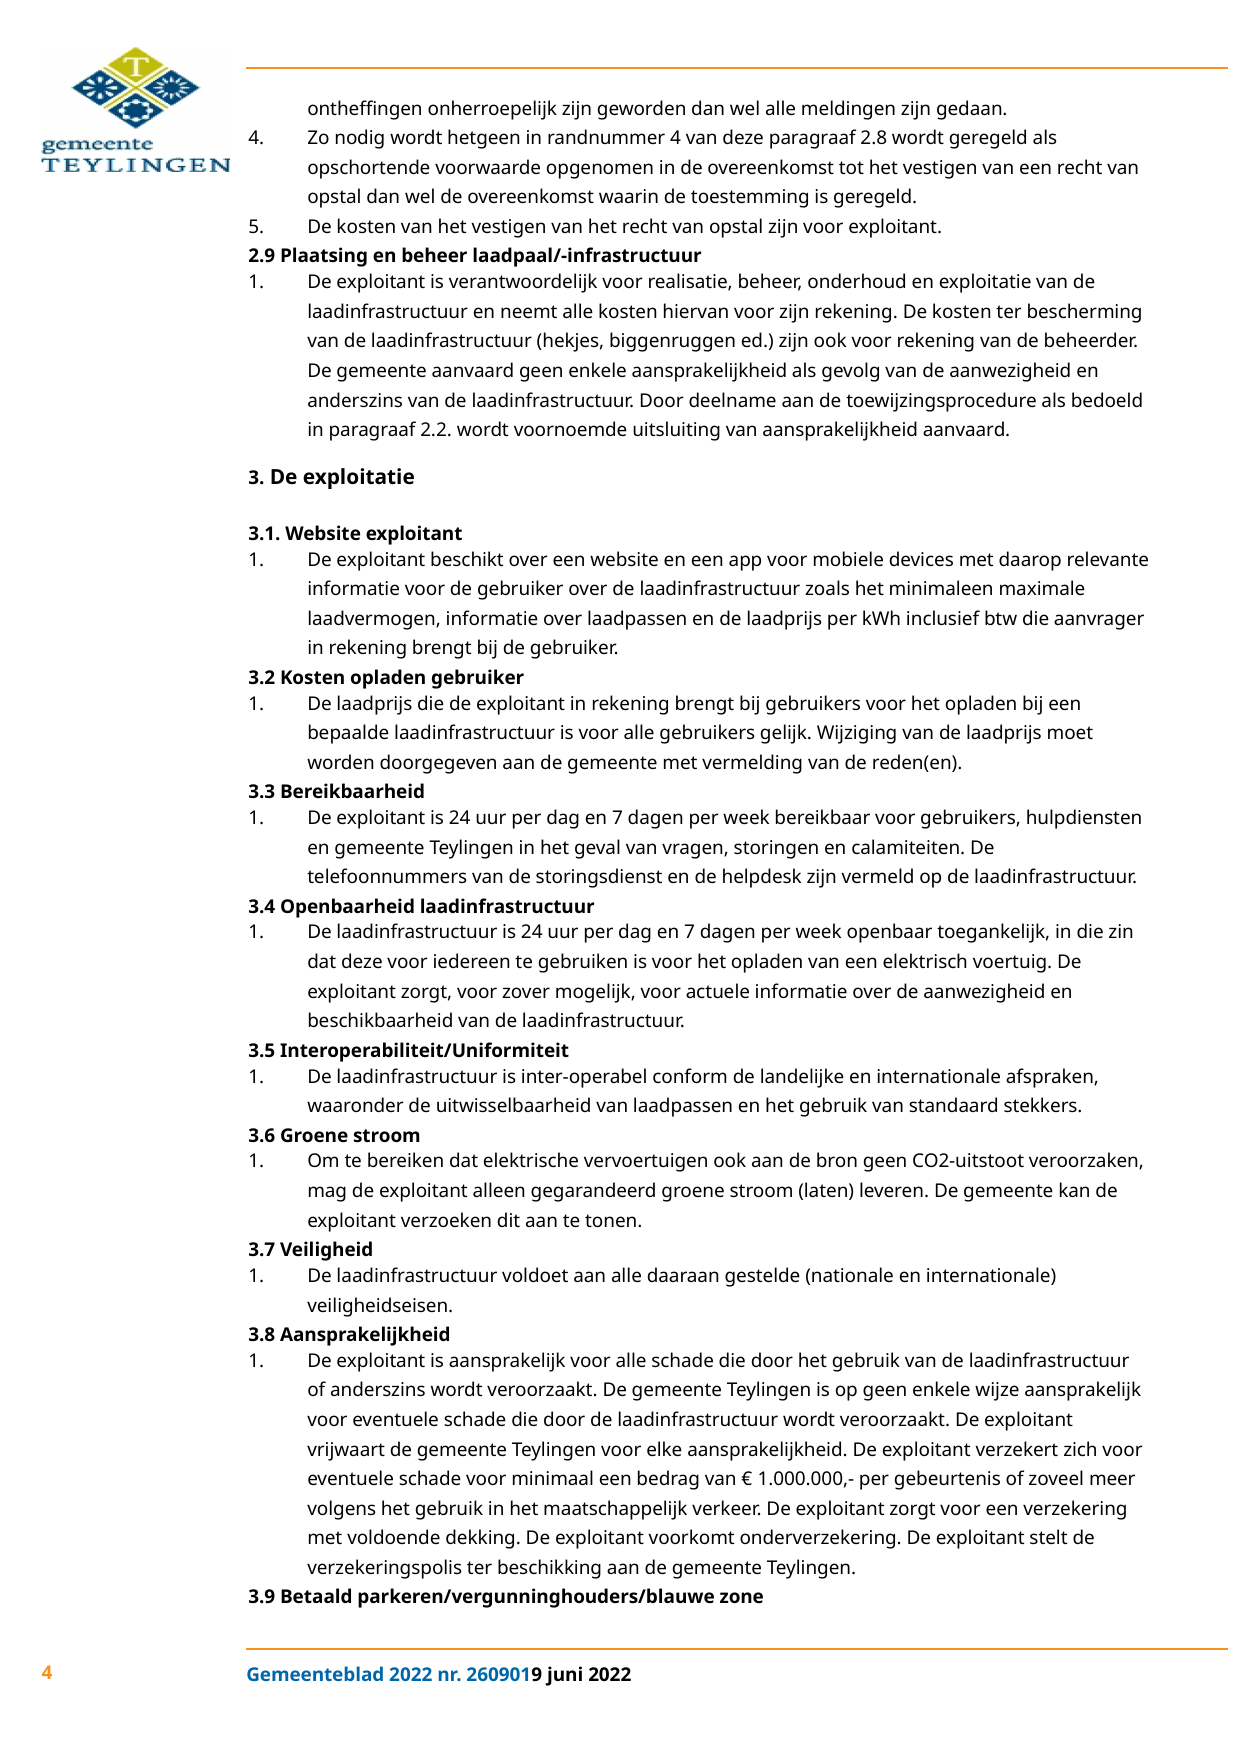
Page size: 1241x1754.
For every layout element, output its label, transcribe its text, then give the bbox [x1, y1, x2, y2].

list Zo nodig wordt hetgeen in randnummer 4 van deze paragraaf 2.8 wordt geregeld als opschortende voorwaarde opgenomen in de overeenkomst tot het vestigen van een recht van opstal dan wel de overeenkomst waarin de toestemming is geregeld. [248, 124, 1152, 209]
list De kosten van het vestigen van het recht van opstal zijn voor exploitant. [248, 213, 1152, 239]
text 3.6 Groene stroom [248, 1122, 1152, 1148]
text 2.9 Plaatsing en beheer laadpaal/-infrastructuur [248, 243, 1152, 268]
list De exploitant is aansprakelijk voor alle schade die door het gebruik van de laadinfrastructuur of anderszins wordt veroorzaakt. De gemeente Teylingen is op geen enkele wijze aansprakelijk voor eventuele schade die door de laadinfrastructuur wordt veroorzaakt. De exploitant vrijwaart de gemeente Teylingen voor elke aansprakelijkheid. De exploitant verzekert zich voor eventuele schade voor minimaal een bedrag van € 1.000.000,- per gebeurtenis of zoveel meer volgens het gebruik in het maatschappelijk verkeer. De exploitant zorgt voor een verzekering met voldoende dekking. De exploitant voorkomt onderverzekering. De exploitant stelt de verzekeringspolis ter beschikking aan de gemeente Teylingen. [248, 1347, 1152, 1580]
list De exploitant is 24 uur per dag en 7 dagen per week bereikbaar voor gebruikers, hulpdiensten en gemeente Teylingen in het geval van vragen, storingen en calamiteiten. De telefoonnummers van de storingsdienst en de helpdesk zijn vermeld op de laadinfrastructuur. [248, 804, 1152, 889]
text 3.5 Interoperabiliteit/Uniformiteit [248, 1037, 1152, 1063]
text 3.8 Aansprakelijkheid [248, 1321, 1152, 1347]
text 3.4 Openbaarheid laadinfrastructuur [248, 893, 1152, 919]
text 3.7 Veiligheid [248, 1236, 1152, 1262]
list De exploitant is verantwoordelijk voor realisatie, beheer, onderhoud en exploitatie van de laadinfrastructuur en neemt alle kosten hiervan voor zijn rekening. De kosten ter bescherming van de laadinfrastructuur (hekjes, biggenruggen ed.) zijn ook voor rekening van de beheerder. De gemeente aanvaard geen enkele aansprakelijkheid als gevolg van de aanwezigheid en anderszins van de laadinfrastructuur. Door deelname aan de toewijzingsprocedure als bedoeld in paragraaf 2.2. wordt voornoemde uitsluiting van aansprakelijkheid aanvaard. [248, 268, 1152, 442]
list ontheffingen onherroepelijk zijn geworden dan wel alle meldingen zijn gedaan. [248, 95, 1152, 121]
list De laadinfrastructuur voldoet aan alle daaraan gestelde (nationale en internationale) veiligheidseisen. [248, 1262, 1152, 1317]
list De laadprijs die de exploitant in rekening brengt bij gebruikers voor het opladen bij een bepaalde laadinfrastructuur is voor alle gebruikers gelijk. Wijziging van de laadprijs moet worden doorgegeven aan de gemeente met vermelding van de reden(en). [248, 690, 1152, 775]
text 3.1. Website exploitant [248, 520, 1152, 546]
list Om te bereiken dat elektrische vervoertuigen ook aan de bron geen CO2-uitstoot veroorzaken, mag de exploitant alleen gegarandeerd groene stroom (laten) leveren. De gemeente kan de exploitant verzoeken dit aan te tonen. [248, 1148, 1152, 1233]
list De laadinfrastructuur is 24 uur per dag en 7 dagen per week openbaar toegankelijk, in die zin dat deze voor iedereen te gebruiken is voor het opladen van een elektrisch voertuig. De exploitant zorgt, voor zover mogelijk, voor actuele informatie over de aanwezigheid en beschikbaarheid van de laadinfrastructuur. [248, 919, 1152, 1033]
list De exploitant beschikt over een website en een app voor mobiele devices met daarop relevante informatie voor de gebruiker over de laadinfrastructuur zoals het minimaleen maximale laadvermogen, informatie over laadpassen en de laadprijs per kWh inclusief btw die aanvrager in rekening brengt bij de gebruiker. [248, 546, 1152, 660]
picture [41, 47, 231, 172]
text 3.9 Betaald parkeren/vergunninghouders/blauwe zone [248, 1584, 1152, 1609]
text 3. De exploitatie [248, 462, 1152, 490]
text 3.2 Kosten opladen gebruiker [248, 664, 1152, 690]
list De laadinfrastructuur is inter-operabel conform de landelijke en internationale afspraken, waaronder de uitwisselbaarheid van laadpassen en het gebruik van standaard stekkers. [248, 1063, 1152, 1118]
text 3.3 Bereikbaarheid [248, 778, 1152, 804]
